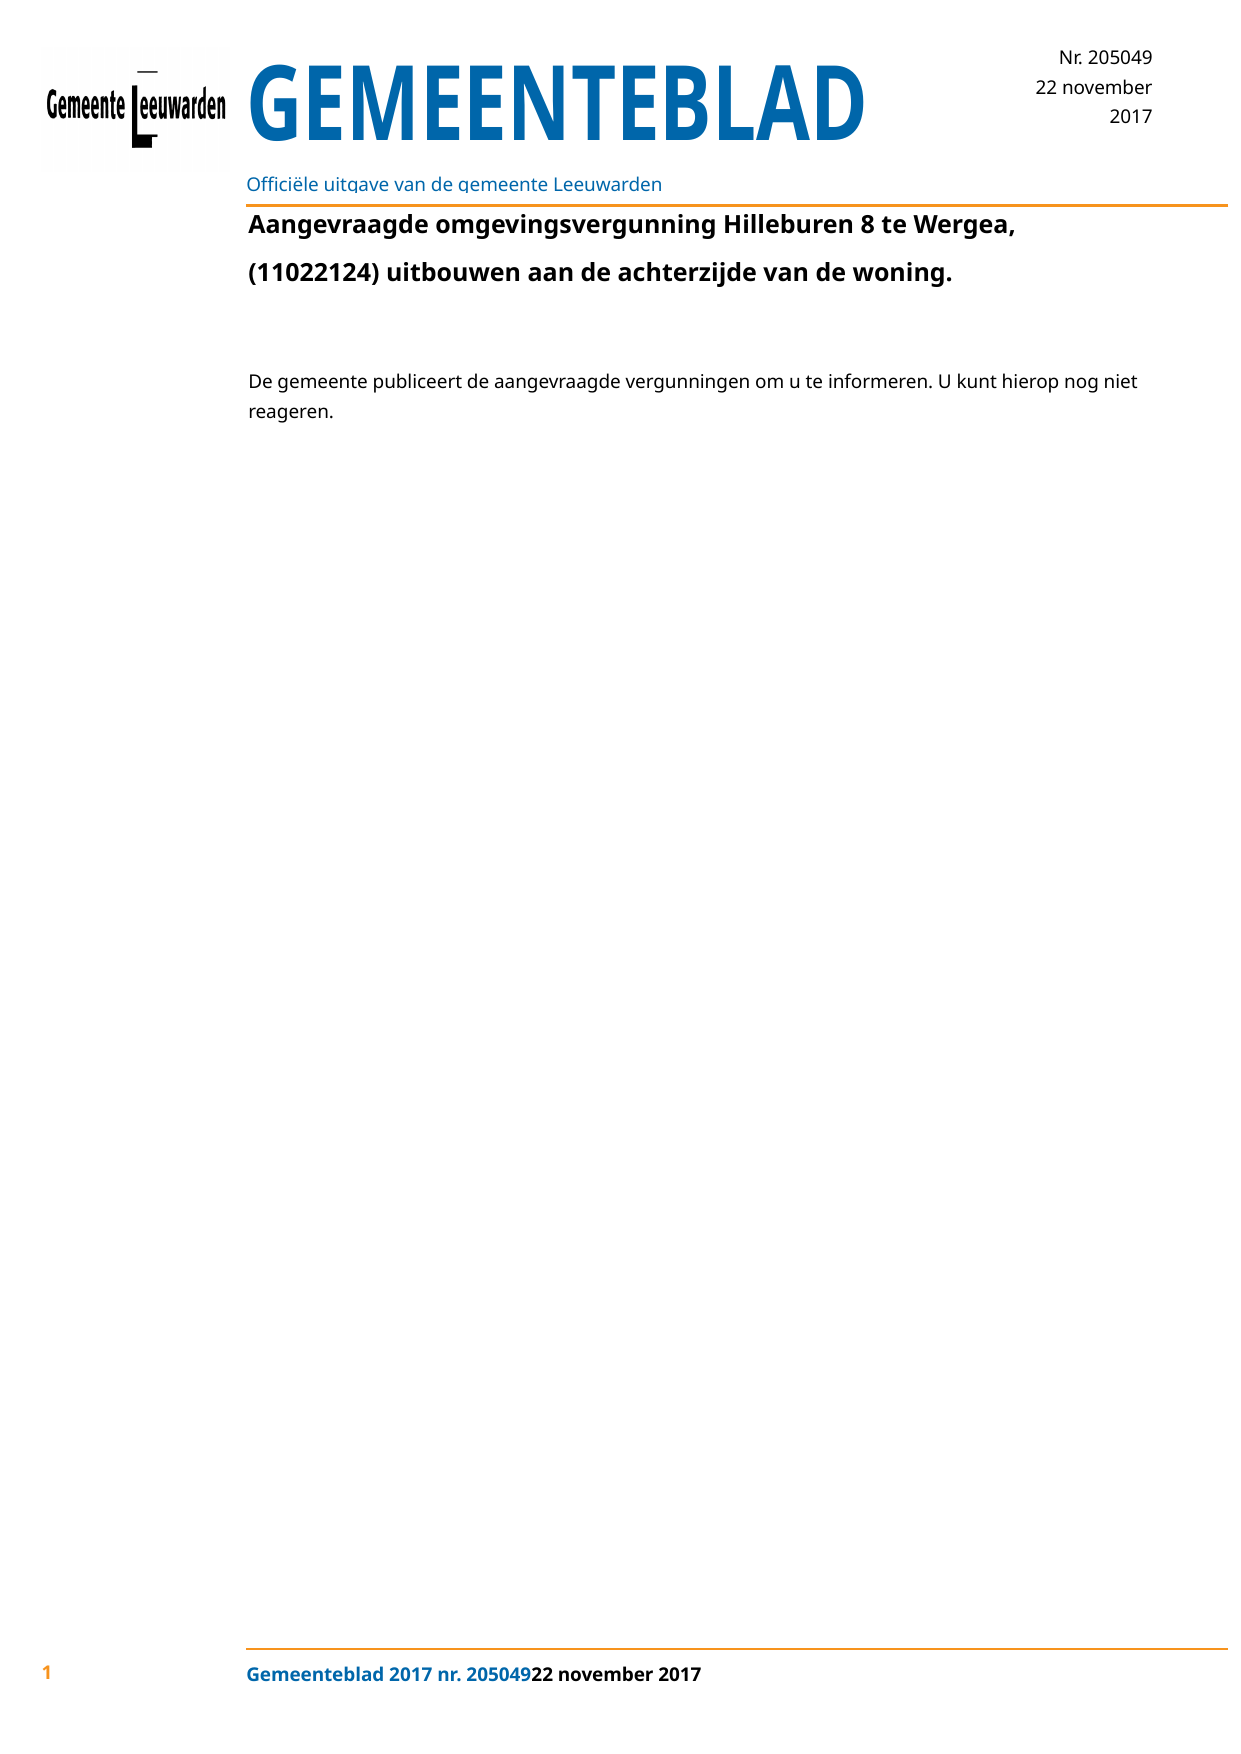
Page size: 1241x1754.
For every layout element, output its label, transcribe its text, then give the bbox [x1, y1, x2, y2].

text Aangevraagde omgevingsvergunning Hilleburen 8 te Wergea, (11022124) uitbouwen aan de achterzijde van de woning. [248, 207, 1152, 288]
text De gemeente publiceert de aangevraagde vergunningen om u te informeren. U kunt hierop nog niet reageren. [248, 368, 1152, 424]
picture [41, 47, 231, 172]
